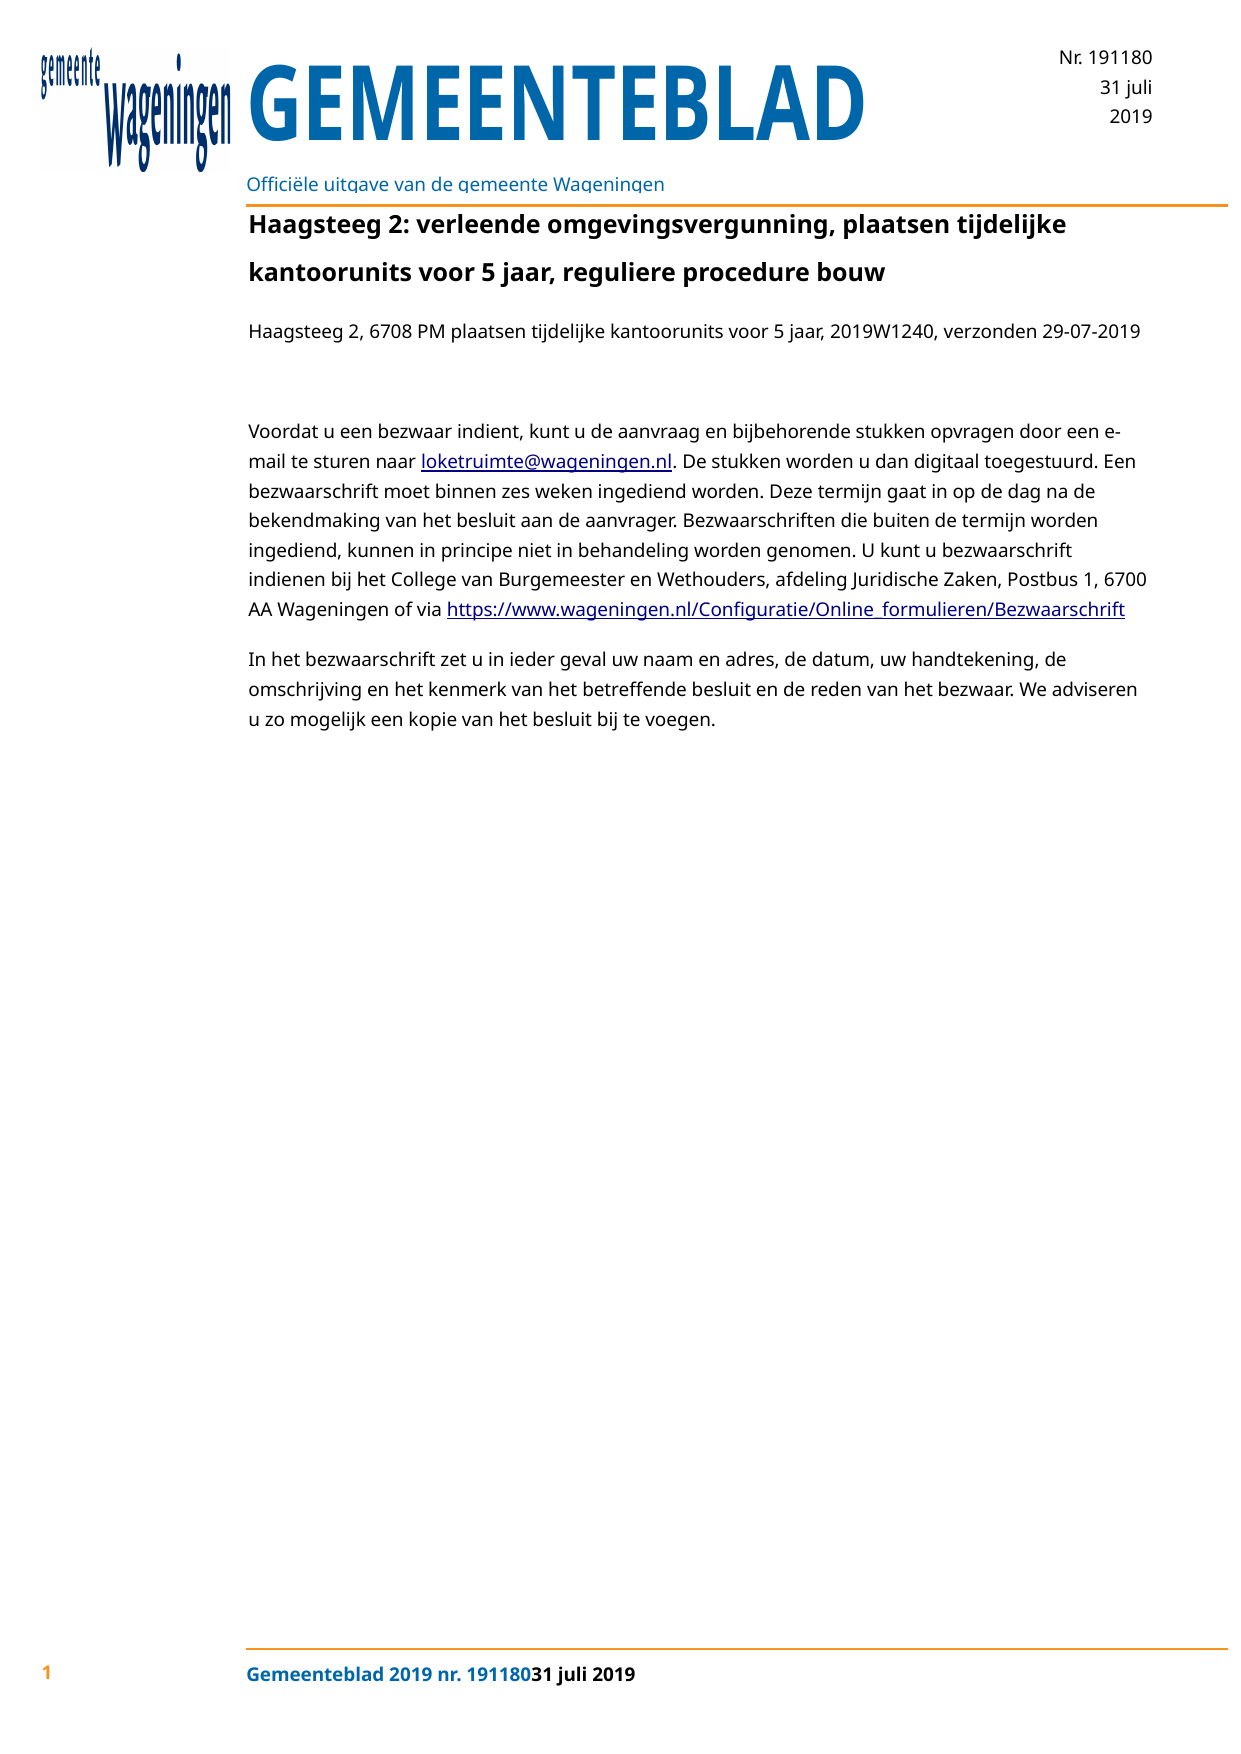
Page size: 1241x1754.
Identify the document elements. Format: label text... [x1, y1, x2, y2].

picture [41, 47, 231, 172]
text In het bezwaarschrift zet u in ieder geval uw naam en adres, de datum, uw handtekening, de omschrijving en het kenmerk van het betreffende besluit en de reden van het bezwaar. We adviseren u zo mogelijk een kopie van het besluit bij te voegen. [248, 647, 1152, 732]
text Voordat u een bezwaar indient, kunt u de aanvraag en bijbehorende stukken opvragen door een e-mail te sturen naar loketruimte@wageningen.nl. De stukken worden u dan digitaal toegestuurd. Een bezwaarschrift moet binnen zes weken ingediend worden. Deze termijn gaat in op de dag na de bekendmaking van het besluit aan de aanvrager. Bezwaarschriften die buiten de termijn worden ingediend, kunnen in principe niet in behandeling worden genomen. U kunt u bezwaarschrift indienen bij het College van Burgemeester en Wethouders, afdeling Juridische Zaken, Postbus 1, 6700 AA Wageningen of via https://www.wageningen.nl/Configuratie/Online_formulieren/Bezwaarschrift [248, 419, 1152, 622]
text Haagsteeg 2: verleende omgevingsvergunning, plaatsen tijdelijke kantoorunits voor 5 jaar, reguliere procedure bouw [248, 207, 1152, 288]
text Haagsteeg 2, 6708 PM plaatsen tijdelijke kantoorunits voor 5 jaar, 2019W1240, verzonden 29-07-2019 [248, 318, 1152, 344]
